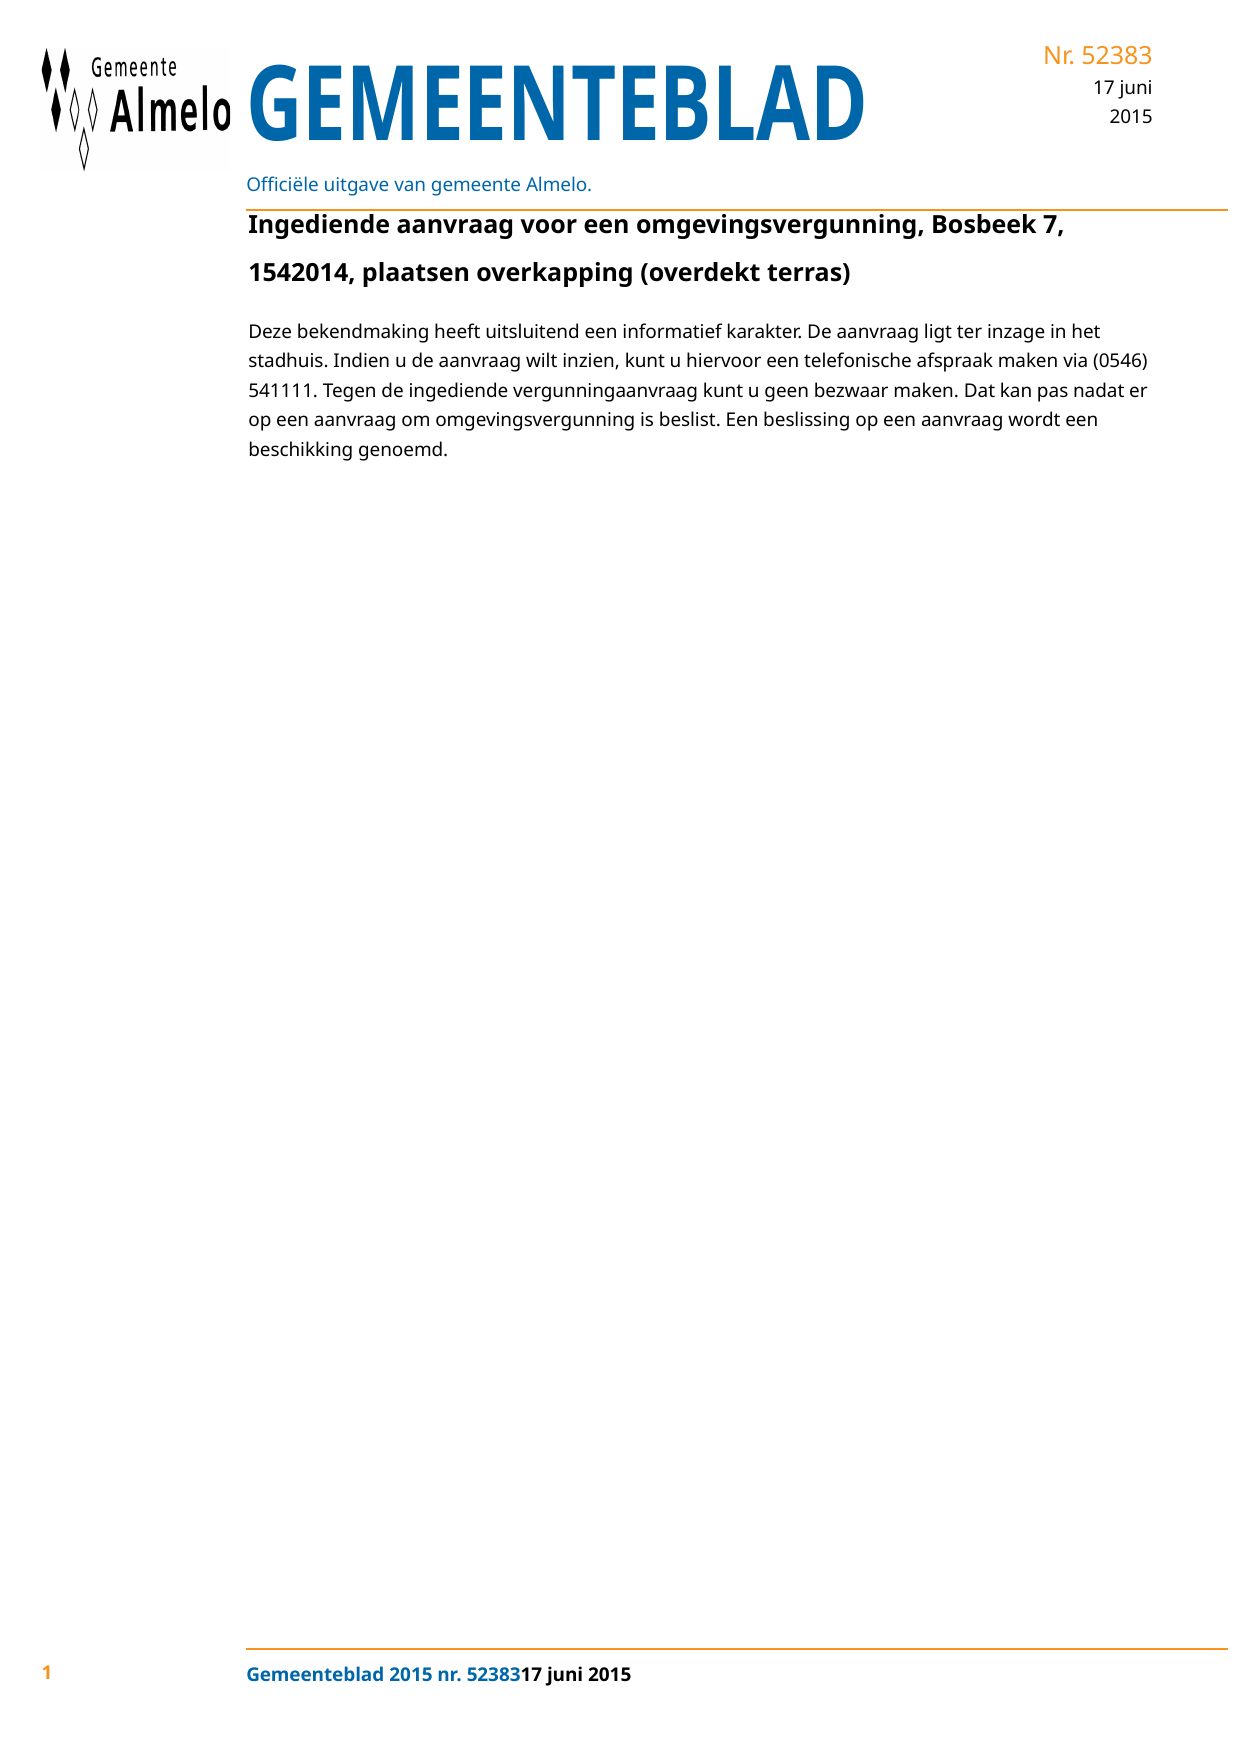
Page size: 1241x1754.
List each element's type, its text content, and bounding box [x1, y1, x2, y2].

text Ingediende aanvraag voor een omgevingsvergunning, Bosbeek 7, 1542014, plaatsen overkapping (overdekt terras) [248, 211, 1152, 288]
picture [41, 47, 231, 172]
text Deze bekendmaking heeft uitsluitend een informatief karakter. De aanvraag ligt ter inzage in het stadhuis. Indien u de aanvraag wilt inzien, kunt u hiervoor een telefonische afspraak maken via (0546) 541111. Tegen de ingediende vergunningaanvraag kunt u geen bezwaar maken. Dat kan pas nadat er op een aanvraag om omgevingsvergunning is beslist. Een beslissing op een aanvraag wordt een beschikking genoemd. [248, 318, 1152, 462]
